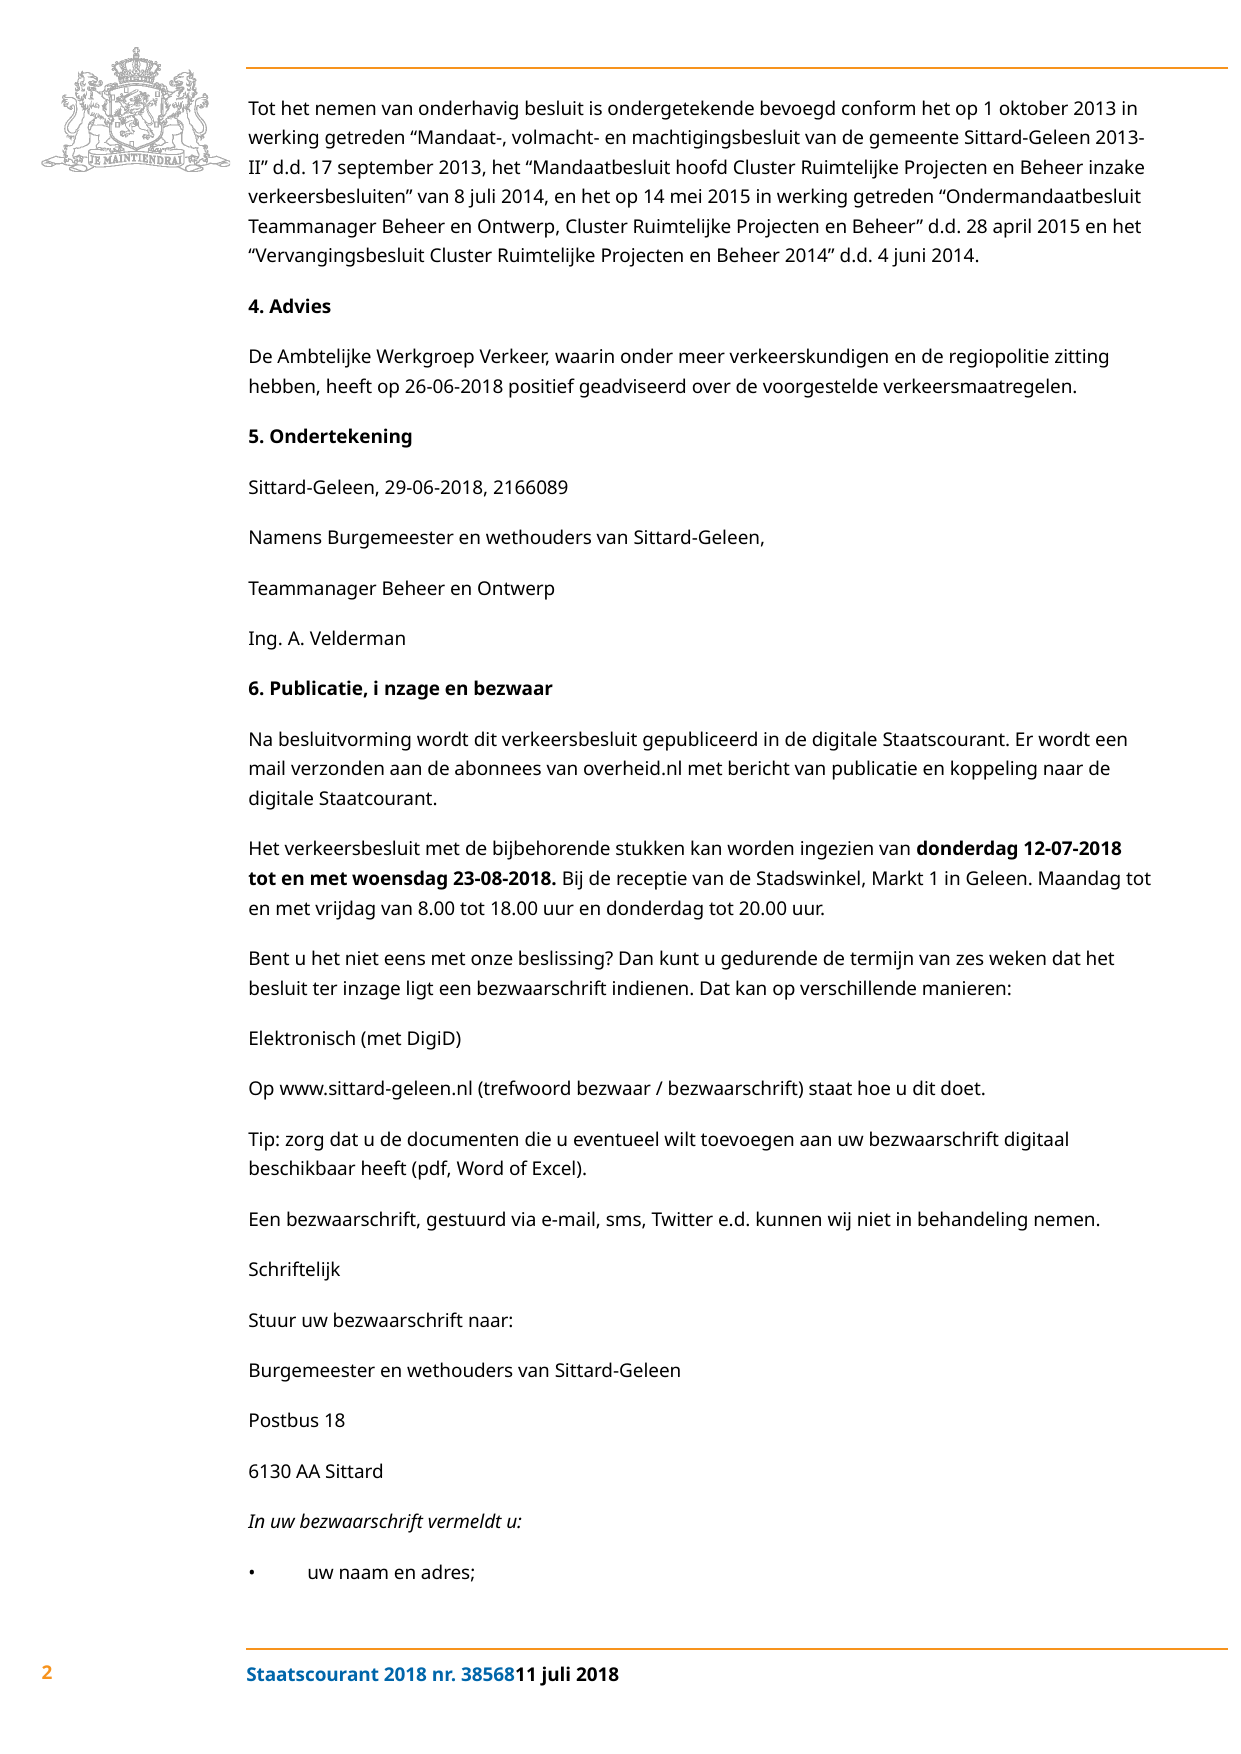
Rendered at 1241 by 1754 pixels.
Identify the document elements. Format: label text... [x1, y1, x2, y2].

text Schriftelijk [248, 1256, 1152, 1282]
text Bent u het niet eens met onze beslissing? Dan kunt u gedurende de termijn van zes weken dat het besluit ter inzage ligt een bezwaarschrift indienen. Dat kan op verschillende manieren: [248, 945, 1152, 1001]
text 4. Advies [248, 293, 1152, 319]
text Elektronisch (met DigiD) [248, 1025, 1152, 1051]
text Sittard-Geleen, 29-06-2018, 2166089 [248, 474, 1152, 500]
text Teammanager Beheer en Ontwerp [248, 575, 1152, 601]
text In uw bezwaarschrift vermeldt u: [248, 1508, 1152, 1534]
text Namens Burgemeester en wethouders van Sittard-Geleen, [248, 524, 1152, 550]
text Ing. A. Velderman [248, 625, 1152, 651]
text Tot het nemen van onderhavig besluit is ondergetekende bevoegd conform het op 1 oktober 2013 in werking getreden “Mandaat-, volmacht- en machtigingsbesluit van de gemeente Sittard-Geleen 2013-II” d.d. 17 september 2013, het “Mandaatbesluit hoofd Cluster Ruimtelijke Projecten en Beheer inzake verkeersbesluiten” van 8 juli 2014, en het op 14 mei 2015 in werking getreden “Ondermandaatbesluit Teammanager Beheer en Ontwerp, Cluster Ruimtelijke Projecten en Beheer” d.d. 28 april 2015 en het “Vervangingsbesluit Cluster Ruimtelijke Projecten en Beheer 2014” d.d. 4 juni 2014. [248, 95, 1152, 268]
text Een bezwaarschrift, gestuurd via e-mail, sms, Twitter e.d. kunnen wij niet in behandeling nemen. [248, 1206, 1152, 1232]
text Stuur uw bezwaarschrift naar: [248, 1307, 1152, 1333]
text 5. Ondertekening [248, 423, 1152, 449]
text Op www.sittard-geleen.nl (trefwoord bezwaar / bezwaarschrift) staat hoe u dit doet. [248, 1076, 1152, 1101]
text Na besluitvorming wordt dit verkeersbesluit gepubliceerd in de digitale Staatscourant. Er wordt een mail verzonden aan de abonnees van overheid.nl met bericht van publicatie en koppeling naar de digitale Staatcourant. [248, 726, 1152, 811]
text 6. Publicatie, i nzage en bezwaar [248, 676, 1152, 701]
picture [41, 47, 231, 172]
list uw naam en adres; [248, 1559, 1152, 1585]
text Burgemeester en wethouders van Sittard-Geleen [248, 1357, 1152, 1383]
text Tip: zorg dat u de documenten die u eventueel wilt toevoegen aan uw bezwaarschrift digitaal beschikbaar heeft (pdf, Word of Excel). [248, 1126, 1152, 1181]
text Postbus 18 [248, 1408, 1152, 1433]
text 6130 AA Sittard [248, 1458, 1152, 1484]
text De Ambtelijke Werkgroep Verkeer, waarin onder meer verkeerskundigen en de regiopolitie zitting hebben, heeft op 26-06-2018 positief geadviseerd over de voorgestelde verkeersmaatregelen. [248, 343, 1152, 399]
text Het verkeersbesluit met de bijbehorende stukken kan worden ingezien van donderdag 12-07-2018 tot en met woensdag 23-08-2018. Bij de receptie van de Stadswinkel, Markt 1 in Geleen. Maandag tot en met vrijdag van 8.00 tot 18.00 uur en donderdag tot 20.00 uur. [248, 836, 1152, 921]
